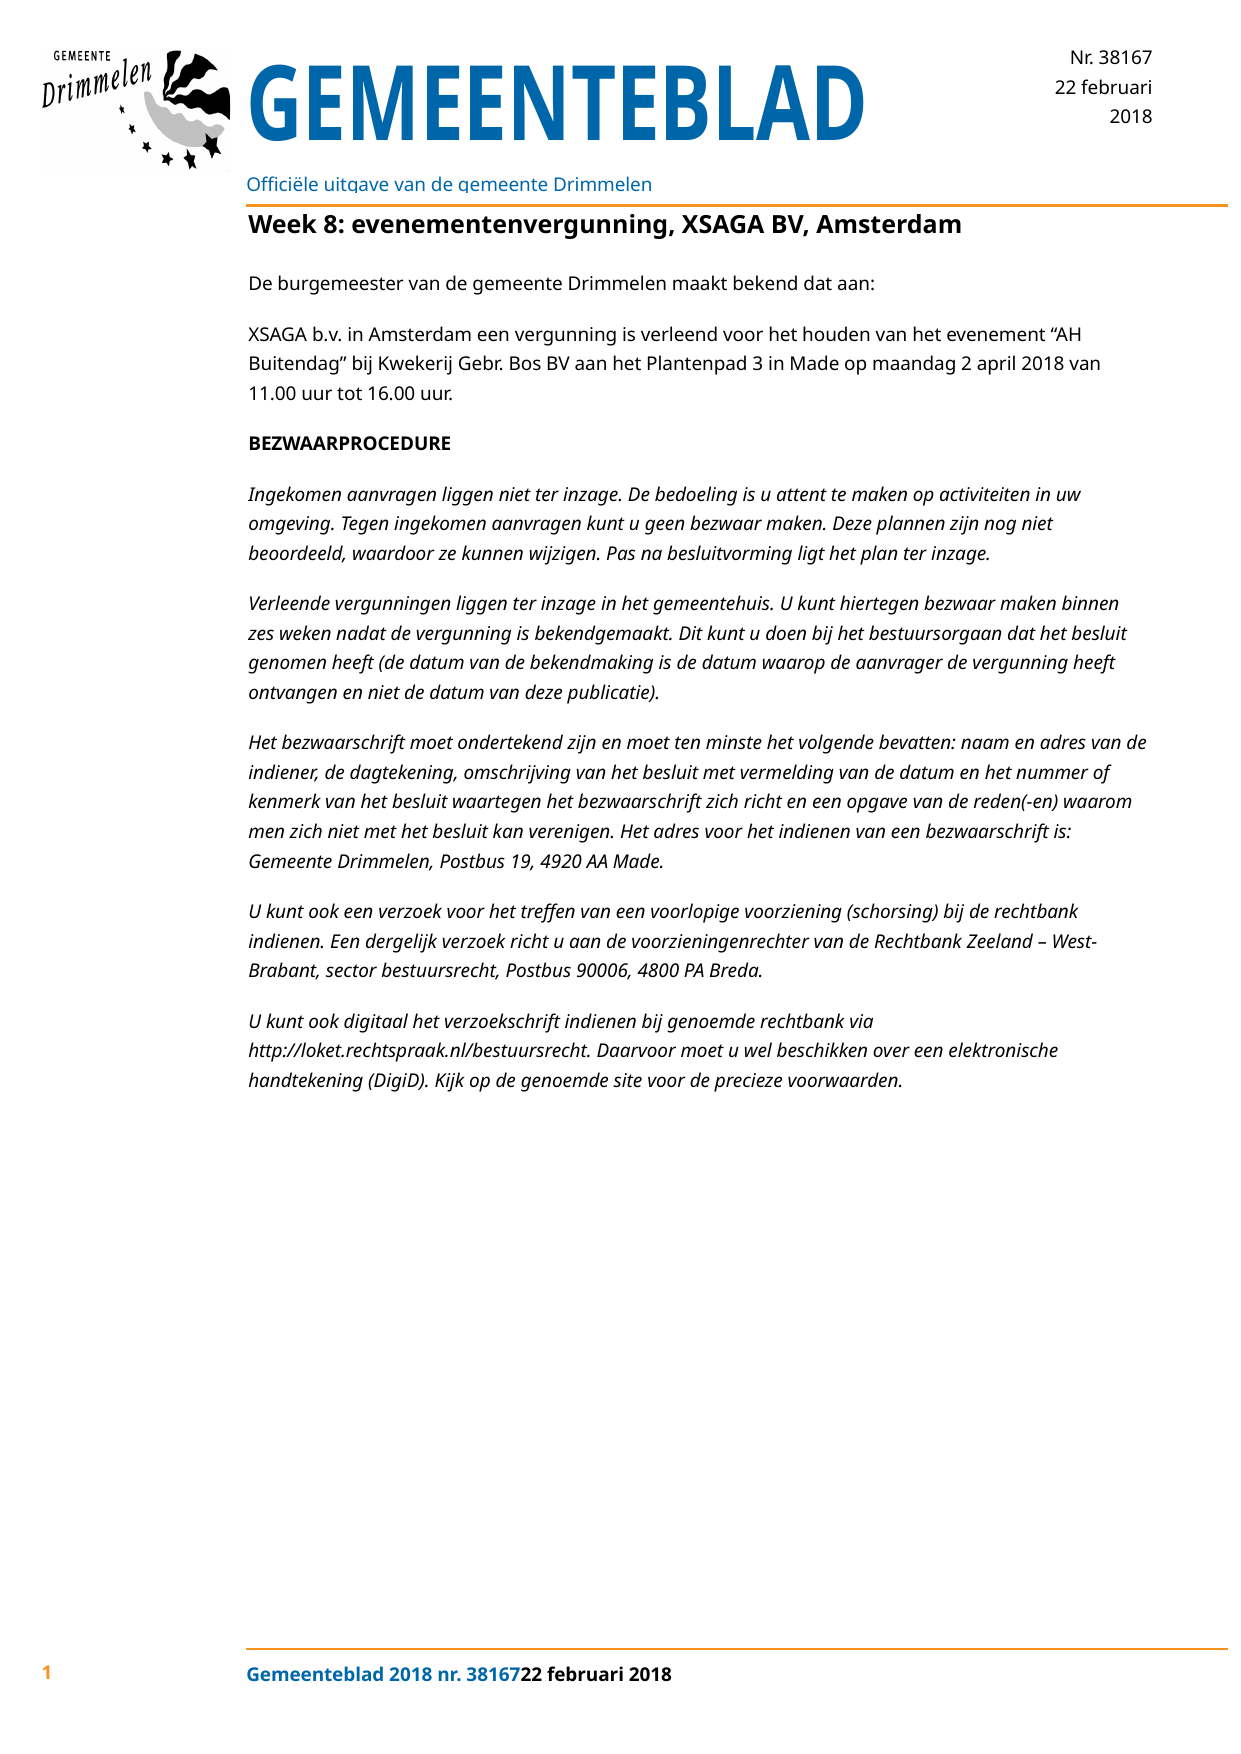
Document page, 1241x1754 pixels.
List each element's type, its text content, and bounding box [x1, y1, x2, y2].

text Ingekomen aanvragen liggen niet ter inzage. De bedoeling is u attent te maken op activiteiten in uw omgeving. Tegen ingekomen aanvragen kunt u geen bezwaar maken. Deze plannen zijn nog niet beoordeeld, waardoor ze kunnen wijzigen. Pas na besluitvorming ligt het plan ter inzage. [248, 481, 1152, 566]
text U kunt ook een verzoek voor het treffen van een voorlopige voorziening (schorsing) bij de rechtbank indienen. Een dergelijk verzoek richt u aan de voorzieningenrechter van de Rechtbank Zeeland – West-Brabant, sector bestuursrecht, Postbus 90006, 4800 PA Breda. [248, 898, 1152, 983]
text De burgemeester van de gemeente Drimmelen maakt bekend dat aan: [248, 270, 1152, 296]
picture [41, 47, 231, 172]
text BEZWAARPROCEDURE [248, 430, 1152, 456]
text Het bezwaarschrift moet ondertekend zijn en moet ten minste het volgende bevatten: naam en adres van de indiener, de dagtekening, omschrijving van het besluit met vermelding van de datum en het nummer of kenmerk van het besluit waartegen het bezwaarschrift zich richt en een opgave van de reden(-en) waarom men zich niet met het besluit kan verenigen. Het adres voor het indienen van een bezwaarschrift is: Gemeente Drimmelen, Postbus 19, 4920 AA Made. [248, 729, 1152, 873]
text Week 8: evenementenvergunning, XSAGA BV, Amsterdam [248, 207, 1152, 241]
text Verleende vergunningen liggen ter inzage in het gemeentehuis. U kunt hiertegen bezwaar maken binnen zes weken nadat de vergunning is bekendgemaakt. Dit kunt u doen bij het bestuursorgaan dat het besluit genomen heeft (de datum van de bekendmaking is de datum waarop de aanvrager de vergunning heeft ontvangen en niet de datum van deze publicatie). [248, 590, 1152, 705]
text U kunt ook digitaal het verzoekschrift indienen bij genoemde rechtbank via http://loket.rechtspraak.nl/bestuursrecht. Daarvoor moet u wel beschikken over een elektronische handtekening (DigiD). Kijk op de genoemde site voor de precieze voorwaarden. [248, 1008, 1152, 1093]
text XSAGA b.v. in Amsterdam een vergunning is verleend voor het houden van het evenement “AH Buitendag” bij Kwekerij Gebr. Bos BV aan het Plantenpad 3 in Made op maandag 2 april 2018 van 11.00 uur tot 16.00 uur. [248, 321, 1152, 406]
